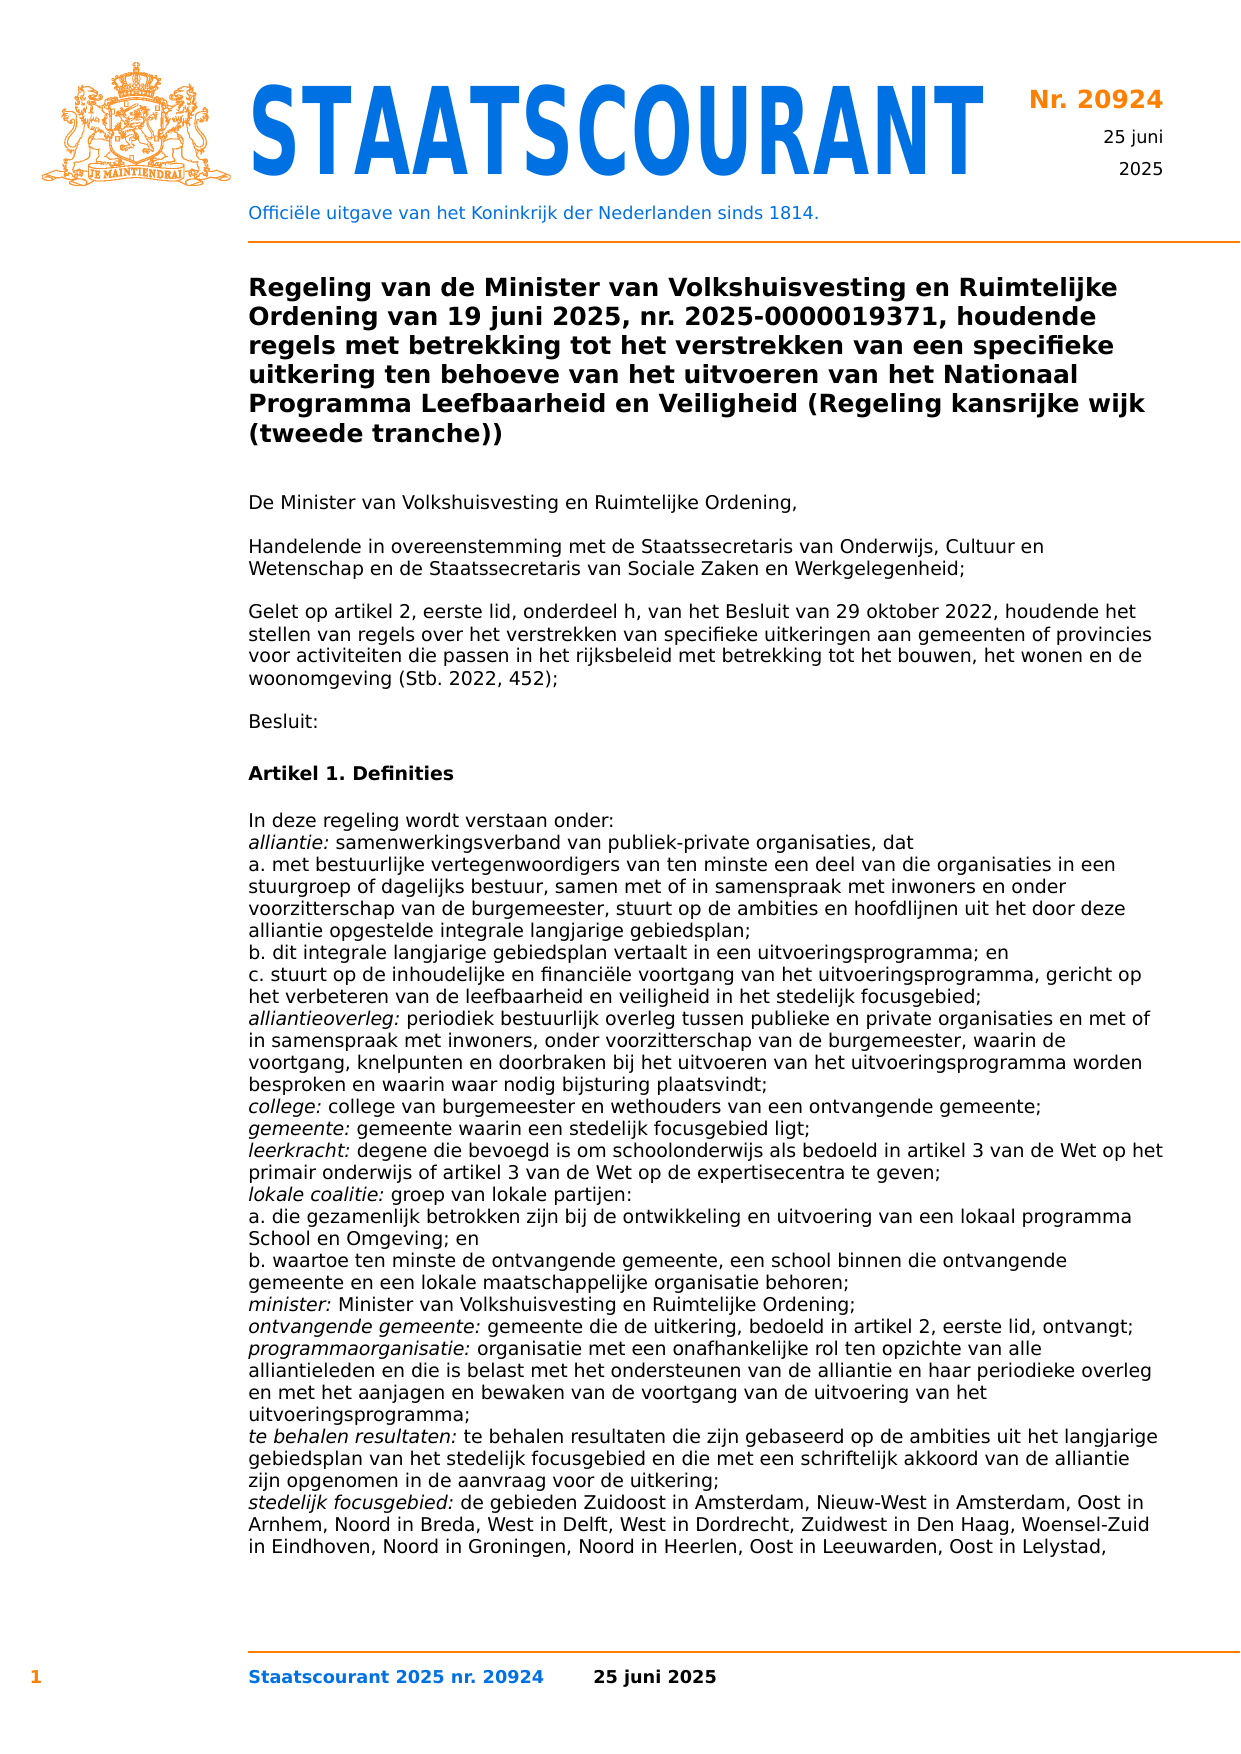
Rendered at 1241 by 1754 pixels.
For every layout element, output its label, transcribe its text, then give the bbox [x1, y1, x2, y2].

table_header [25, 62, 248, 241]
text a. die gezamenlijk betrokken zijn bij de ontwikkeling en uitvoering van een lokaal programma School en Omgeving; en [248, 1206, 1163, 1250]
text alliantieoverleg: periodiek bestuurlijk overleg tussen publieke en private organisaties en met of in samenspraak met inwoners, onder voorzitterschap van de burgemeester, waarin de voortgang, knelpunten en doorbraken bij het uitvoeren van het uitvoeringsprogramma worden besproken en waarin waar nodig bijsturing plaatsvindt; [248, 1008, 1163, 1096]
subtitle Artikel 1. Definities [248, 763, 1163, 785]
text a. met bestuurlijke vertegenwoordigers van ten minste een deel van die organisaties in een stuurgroep of dagelijks bestuur, samen met of in samenspraak met inwoners en onder voorzitterschap van de burgemeester, stuurt op de ambities en hoofdlijnen uit het door deze alliantie opgestelde integrale langjarige gebiedsplan; [248, 854, 1163, 942]
table_cell 25 juni [998, 121, 1240, 153]
picture [41, 62, 231, 186]
text alliantie: samenwerkingsverband van publiek-private organisaties, dat [248, 832, 1163, 854]
text c. stuurt op de inhoudelijke en financiële voortgang van het uitvoeringsprogramma, gericht op het verbeteren van de leefbaarheid en veiligheid in het stedelijk focusgebied; [248, 964, 1163, 1008]
text college: college van burgemeester en wethouders van een ontvangende gemeente; [248, 1096, 1163, 1118]
text Gelet op artikel 2, eerste lid, onderdeel h, van het Besluit van 29 oktober 2022, houdende het stellen van regels over het verstrekken van specifieke uitkeringen aan gemeenten of provincies voor activiteiten die passen in het rijksbeleid met betrekking tot het bouwen, het wonen en de woonomgeving (Stb. 2022, 452); [248, 601, 1163, 689]
text b. waartoe ten minste de ontvangende gemeente, een school binnen die ontvangende gemeente en een lokale maatschappelijke organisatie behoren; [248, 1250, 1163, 1294]
text Besluit: [248, 711, 1163, 733]
text Handelende in overeenstemming met de Staatssecretaris van Onderwijs, Cultuur en Wetenschap en de Staatssecretaris van Sociale Zaken en Werkgelegenheid; [248, 536, 1163, 579]
text programmaorganisatie: organisatie met een onafhankelijke rol ten opzichte van alle alliantieleden en die is belast met het ondersteunen van de alliantie en haar periodieke overleg en met het aanjagen en bewaken van de voortgang van de uitvoering van het uitvoeringsprogramma; [248, 1338, 1163, 1426]
table_header STAATSCOURANT [248, 62, 998, 203]
text In deze regeling wordt verstaan onder: [248, 810, 1163, 832]
subtitle Regeling van de Minister van Volkshuisvesting en Ruimtelijke Ordening van 19 juni 2025, nr. 2025-0000019371, houdende regels met betrekking tot het verstrekken van een specifieke uitkering ten behoeve van het uitvoeren van het Nationaal Programma Leefbaarheid en Veiligheid (Regeling kansrijke wijk (tweede tranche)) [248, 273, 1163, 448]
table_cell Officiële uitgave van het Koninkrijk der Nederlanden sinds 1814. [248, 203, 1240, 241]
text te behalen resultaten: te behalen resultaten die zijn gebaseerd op de ambities uit het langjarige gebiedsplan van het stedelijk focusgebied en die met een schriftelijk akkoord van de alliantie zijn opgenomen in de aanvraag voor de uitkering; [248, 1426, 1163, 1492]
text ontvangende gemeente: gemeente die de uitkering, bedoeld in artikel 2, eerste lid, ontvangt; [248, 1316, 1163, 1338]
text lokale coalitie: groep van lokale partijen: [248, 1184, 1163, 1206]
text minister: Minister van Volkshuisvesting en Ruimtelijke Ordening; [248, 1294, 1163, 1316]
text b. dit integrale langjarige gebiedsplan vertaalt in een uitvoeringsprogramma; en [248, 942, 1163, 964]
table_cell 2025 [998, 153, 1240, 203]
text leerkracht: degene die bevoegd is om schoolonderwijs als bedoeld in artikel 3 van de Wet op het primair onderwijs of artikel 3 van de Wet op de expertisecentra te geven; [248, 1140, 1163, 1184]
table_header Nr. 20924 [998, 62, 1240, 121]
text gemeente: gemeente waarin een stedelijk focusgebied ligt; [248, 1118, 1163, 1140]
text De Minister van Volkshuisvesting en Ruimtelijke Ordening, [248, 492, 1163, 514]
text stedelijk focusgebied: de gebieden Zuidoost in Amsterdam, Nieuw-West in Amsterdam, Oost in Arnhem, Noord in Breda, West in Delft, West in Dordrecht, Zuidwest in Den Haag, Woensel-Zuid in Eindhoven, Noord in Groningen, Noord in Heerlen, Oost in Leeuwarden, Oost in Lelystad, [248, 1492, 1163, 1557]
